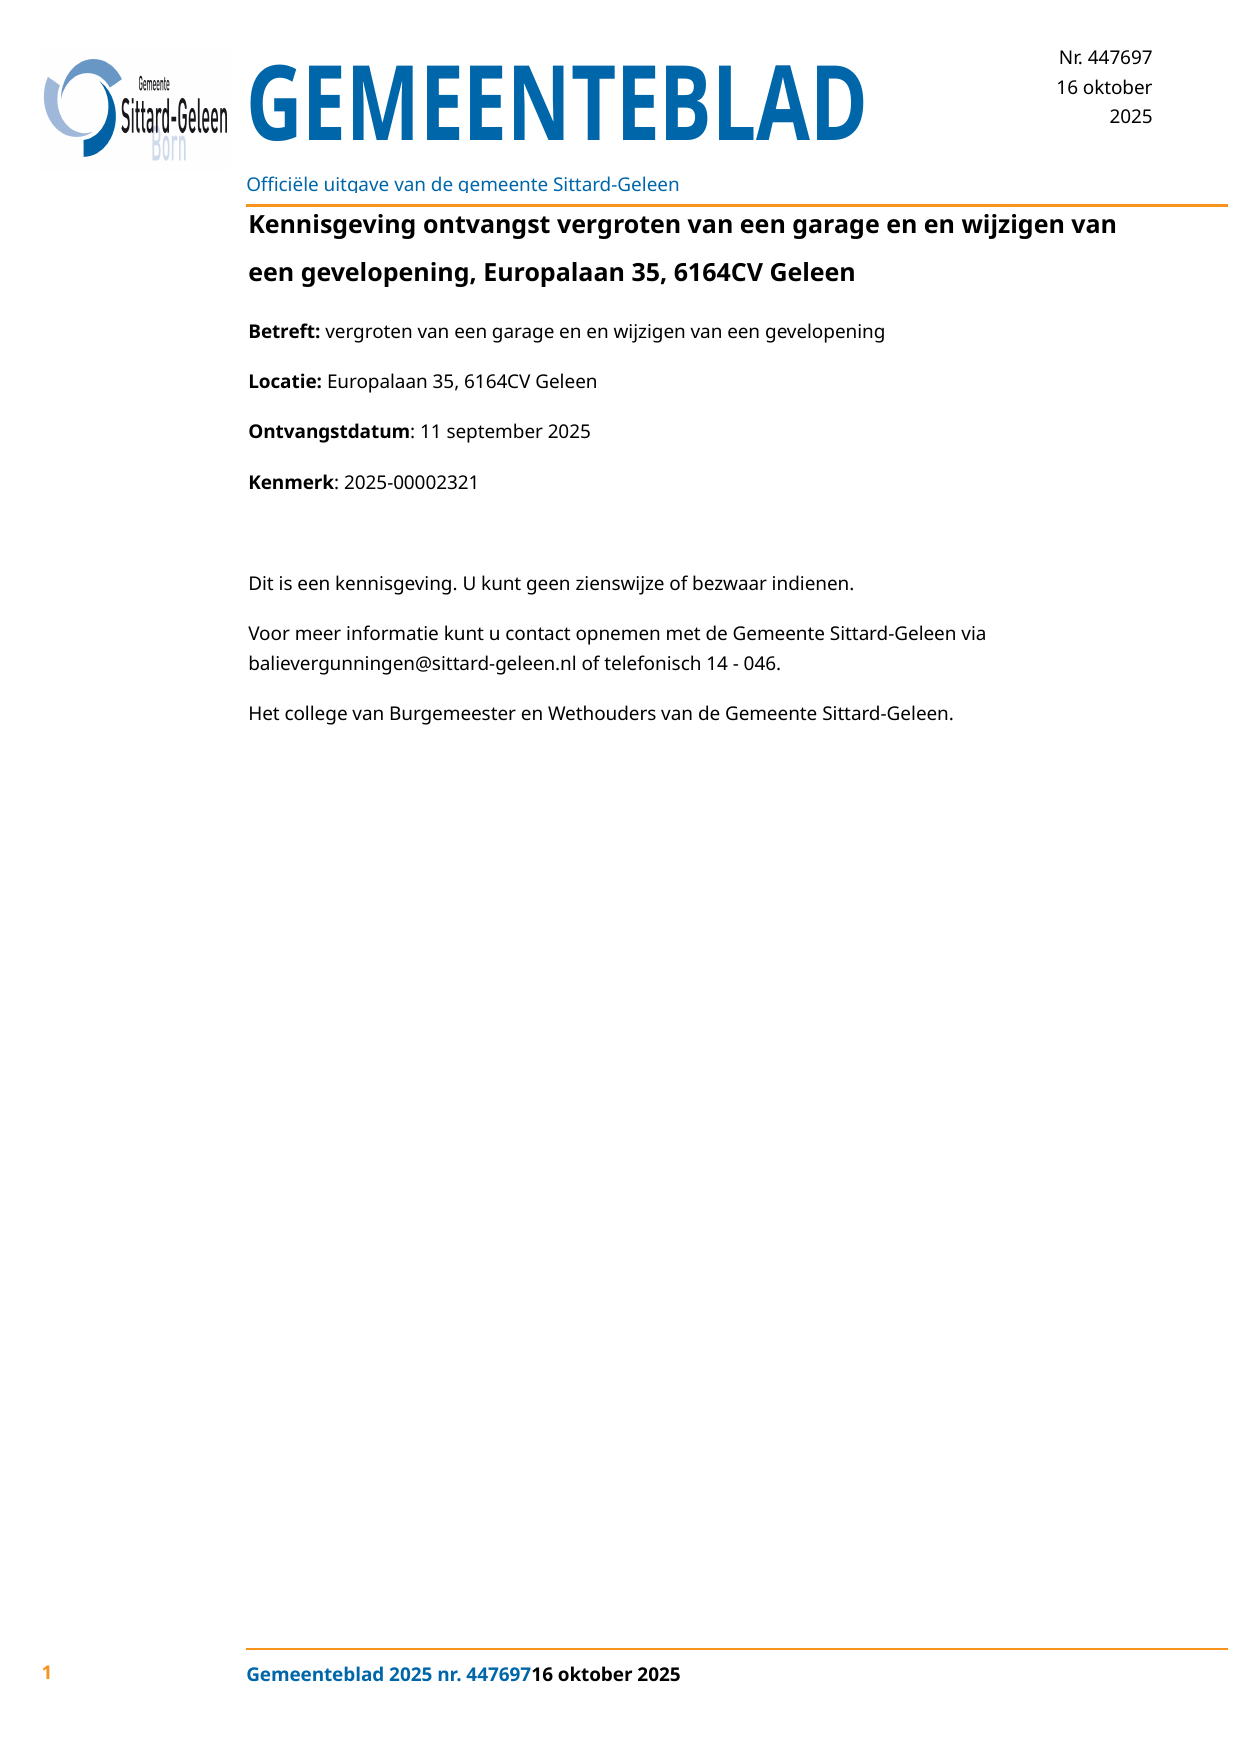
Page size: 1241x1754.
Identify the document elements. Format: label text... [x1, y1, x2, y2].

text Ontvangstdatum: 11 september 2025 [248, 419, 1152, 444]
text Betreft: vergroten van een garage en en wijzigen van een gevelopening [248, 318, 1152, 344]
text Voor meer informatie kunt u contact opnemen met de Gemeente Sittard-Geleen via balievergunningen@sittard-geleen.nl of telefonisch 14 - 046. [248, 620, 1152, 676]
text Kennisgeving ontvangst vergroten van een garage en en wijzigen van een gevelopening, Europalaan 35, 6164CV Geleen [248, 207, 1152, 288]
text Dit is een kennisgeving. U kunt geen zienswijze of bezwaar indienen. [248, 570, 1152, 596]
text Locatie: Europalaan 35, 6164CV Geleen [248, 368, 1152, 394]
text Kenmerk: 2025-00002321 [248, 469, 1152, 495]
picture [41, 47, 231, 172]
text Het college van Burgemeester en Wethouders van de Gemeente Sittard-Geleen. [248, 700, 1152, 726]
